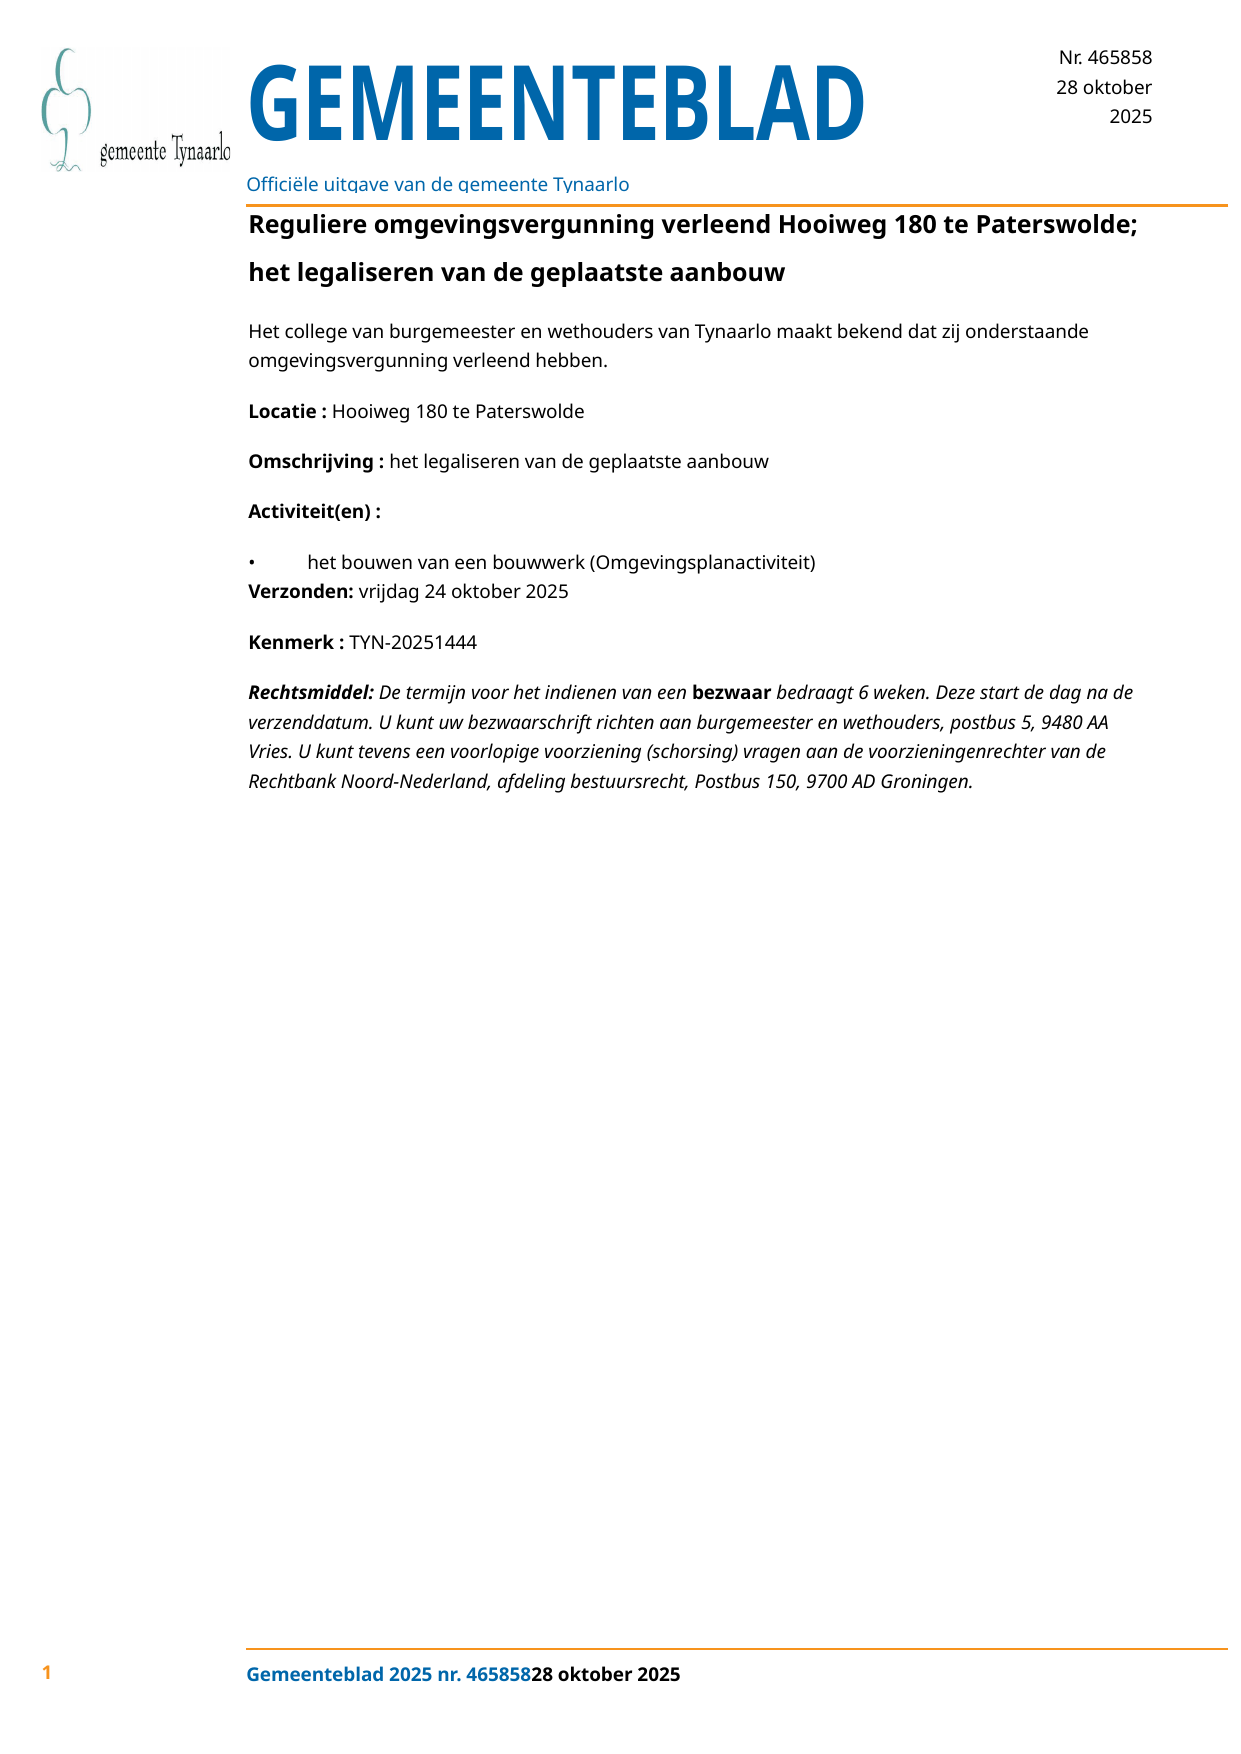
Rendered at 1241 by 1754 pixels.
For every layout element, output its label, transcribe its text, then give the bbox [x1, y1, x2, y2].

picture [41, 47, 231, 172]
text Activiteit(en) : [248, 499, 1152, 524]
list het bouwen van een bouwwerk (Omgevingsplanactiviteit) [248, 549, 1152, 575]
text Verzonden: vrijdag 24 oktober 2025 [248, 579, 1152, 604]
text Het college van burgemeester en wethouders van Tynaarlo maakt bekend dat zij onderstaande omgevingsvergunning verleend hebben. [248, 318, 1152, 373]
text Locatie : Hooiweg 180 te Paterswolde [248, 398, 1152, 424]
text Omschrijving : het legaliseren van de geplaatste aanbouw [248, 448, 1152, 474]
text Rechtsmiddel: De termijn voor het indienen van een bezwaar bedraagt 6 weken. Deze start de dag na de verzenddatum. U kunt uw bezwaarschrift richten aan burgemeester en wethouders, postbus 5, 9480 AA Vries. U kunt tevens een voorlopige voorziening (schorsing) vragen aan de voorzieningenrechter van de Rechtbank Noord-Nederland, afdeling bestuursrecht, Postbus 150, 9700 AD Groningen. [248, 679, 1152, 794]
text Reguliere omgevingsvergunning verleend Hooiweg 180 te Paterswolde; het legaliseren van de geplaatste aanbouw [248, 207, 1152, 288]
text Kenmerk : TYN-20251444 [248, 629, 1152, 655]
